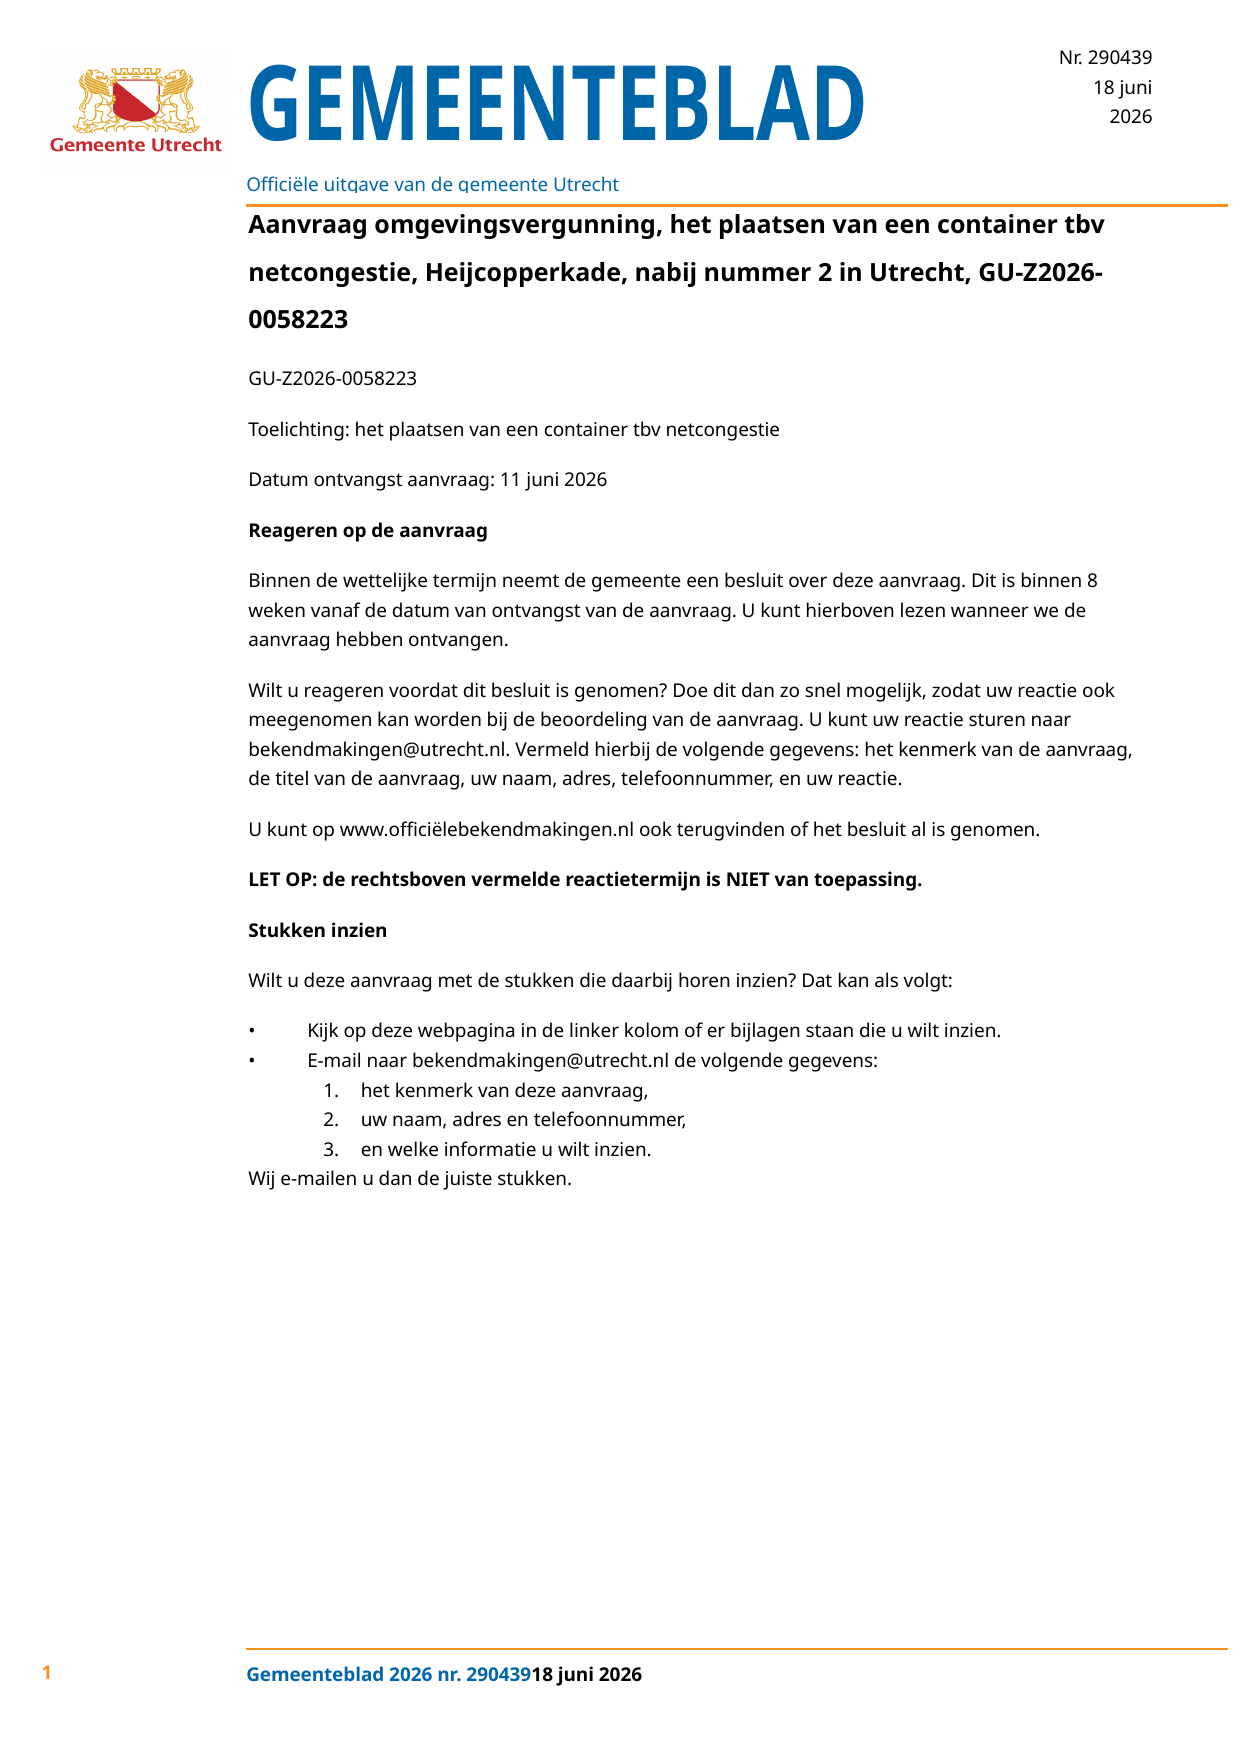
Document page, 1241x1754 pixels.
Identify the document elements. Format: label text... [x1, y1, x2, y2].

list uw naam, adres en telefoonnummer, [323, 1106, 1152, 1132]
text LET OP: de rechtsboven vermelde reactietermijn is NIET van toepassing. [248, 866, 1152, 892]
text Wij e-mailen u dan de juiste stukken. [248, 1166, 1152, 1191]
text Aanvraag omgevingsvergunning, het plaatsen van een container tbv netcongestie, Heijcopperkade, nabij nummer 2 in Utrecht, GU-Z2026-0058223 [248, 207, 1152, 336]
list Kijk op deze webpagina in de linker kolom of er bijlagen staan die u wilt inzien. [248, 1018, 1152, 1043]
text Wilt u reageren voordat dit besluit is genomen? Doe dit dan zo snel mogelijk, zodat uw reactie ook meegenomen kan worden bij de beoordeling van de aanvraag. U kunt uw reactie sturen naar bekendmakingen@utrecht.nl. Vermeld hierbij de volgende gegevens: het kenmerk van de aanvraag, de titel van de aanvraag, uw naam, adres, telefoonnummer, en uw reactie. [248, 677, 1152, 791]
text Wilt u deze aanvraag met de stukken die daarbij horen inzien? Dat kan als volgt: [248, 967, 1152, 993]
text GU-Z2026-0058223 [248, 366, 1152, 391]
text Reageren op de aanvraag [248, 517, 1152, 542]
list het kenmerk van deze aanvraag, [323, 1077, 1152, 1102]
text U kunt op www.officiëlebekendmakingen.nl ook terugvinden of het besluit al is genomen. [248, 816, 1152, 842]
text Toelichting: het plaatsen van een container tbv netcongestie [248, 416, 1152, 442]
text Stukken inzien [248, 917, 1152, 942]
text Datum ontvangst aanvraag: 11 juni 2026 [248, 466, 1152, 492]
list E-mail naar bekendmakingen@utrecht.nl de volgende gegevens: [248, 1047, 1152, 1073]
list en welke informatie u wilt inzien. [323, 1136, 1152, 1162]
text Binnen de wettelijke termijn neemt de gemeente een besluit over deze aanvraag. Dit is binnen 8 weken vanaf de datum van ontvangst van de aanvraag. U kunt hierboven lezen wanneer we de aanvraag hebben ontvangen. [248, 567, 1152, 652]
picture [41, 47, 231, 172]
